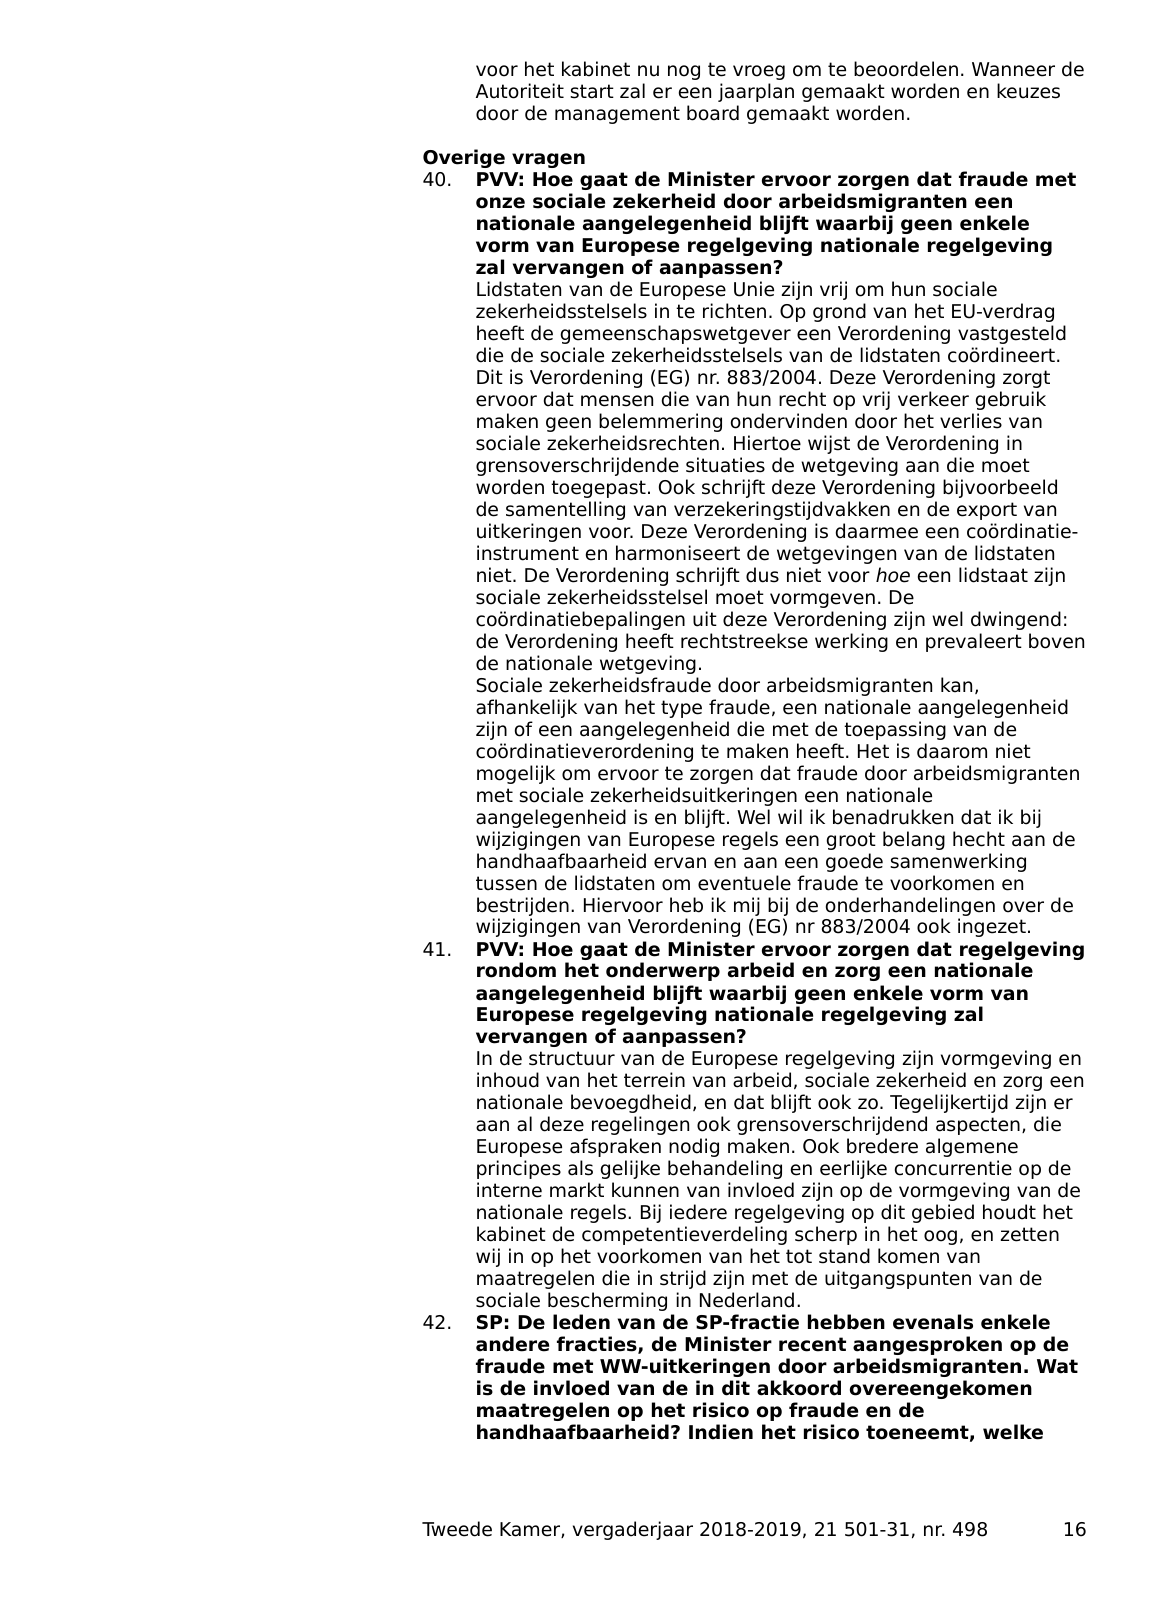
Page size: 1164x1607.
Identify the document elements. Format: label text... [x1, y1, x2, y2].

text 41. PVV: Hoe gaat de Minister ervoor zorgen dat regelgeving rondom het onderwerp arbeid en zorg een nationale aangelegenheid blijft waarbij geen enkele vorm van Europese regelgeving nationale regelgeving zal vervangen of aanpassen? [422, 938, 1087, 1048]
text voor het kabinet nu nog te vroeg om te beoordelen. Wanneer de Autoriteit start zal er een jaarplan gemaakt worden en keuzes door de management board gemaakt worden. [475, 59, 1087, 125]
text In de structuur van de Europese regelgeving zijn vormgeving en inhoud van het terrein van arbeid, sociale zekerheid en zorg een nationale bevoegdheid, en dat blijft ook zo. Tegelijkertijd zijn er aan al deze regelingen ook grensoverschrijdend aspecten, die Europese afspraken nodig maken. Ook bredere algemene principes als gelijke behandeling en eerlijke concurrentie op de interne markt kunnen van invloed zijn op de vormgeving van de nationale regels. Bij iedere regelgeving op dit gebied houdt het kabinet de competentieverdeling scherp in het oog, en zetten wij in op het voorkomen van het tot stand komen van maatregelen die in strijd zijn met de uitgangspunten van de sociale bescherming in Nederland. [475, 1048, 1087, 1312]
text 40. PVV: Hoe gaat de Minister ervoor zorgen dat fraude met onze sociale zekerheid door arbeidsmigranten een nationale aangelegenheid blijft waarbij geen enkele vorm van Europese regelgeving nationale regelgeving zal vervangen of aanpassen? [422, 169, 1087, 279]
subtitle Overige vragen [422, 147, 1087, 169]
text Lidstaten van de Europese Unie zijn vrij om hun sociale zekerheidsstelsels in te richten. Op grond van het EU-verdrag heeft de gemeenschapswetgever een Verordening vastgesteld die de sociale zekerheidsstelsels van de lidstaten coördineert. Dit is Verordening (EG) nr. 883/2004. Deze Verordening zorgt ervoor dat mensen die van hun recht op vrij verkeer gebruik maken geen belemmering ondervinden door het verlies van sociale zekerheidsrechten. Hiertoe wijst de Verordening in grensoverschrijdende situaties de wetgeving aan die moet worden toegepast. Ook schrijft deze Verordening bijvoorbeeld de samentelling van verzekeringstijdvakken en de export van uitkeringen voor. Deze Verordening is daarmee een coördinatie-instrument en harmoniseert de wetgevingen van de lidstaten niet. De Verordening schrijft dus niet voor hoe een lidstaat zijn sociale zekerheidsstelsel moet vormgeven. De coördinatiebepalingen uit deze Verordening zijn wel dwingend: de Verordening heeft rechtstreekse werking en prevaleert boven de nationale wetgeving. [475, 279, 1087, 675]
text 42. SP: De leden van de SP-fractie hebben evenals enkele andere fracties, de Minister recent aangesproken op de fraude met WW-uitkeringen door arbeidsmigranten. Wat is de invloed van de in dit akkoord overeengekomen maatregelen op het risico op fraude en de handhaafbaarheid? Indien het risico toeneemt, welke [422, 1312, 1087, 1444]
text Sociale zekerheidsfraude door arbeidsmigranten kan, afhankelijk van het type fraude, een nationale aangelegenheid zijn of een aangelegenheid die met de toepassing van de coördinatieverordening te maken heeft. Het is daarom niet mogelijk om ervoor te zorgen dat fraude door arbeidsmigranten met sociale zekerheidsuitkeringen een nationale aangelegenheid is en blijft. Wel wil ik benadrukken dat ik bij wijzigingen van Europese regels een groot belang hecht aan de handhaafbaarheid ervan en aan een goede samenwerking tussen de lidstaten om eventuele fraude te voorkomen en bestrijden. Hiervoor heb ik mij bij de onderhandelingen over de wijzigingen van Verordening (EG) nr 883/2004 ook ingezet. [475, 675, 1087, 938]
